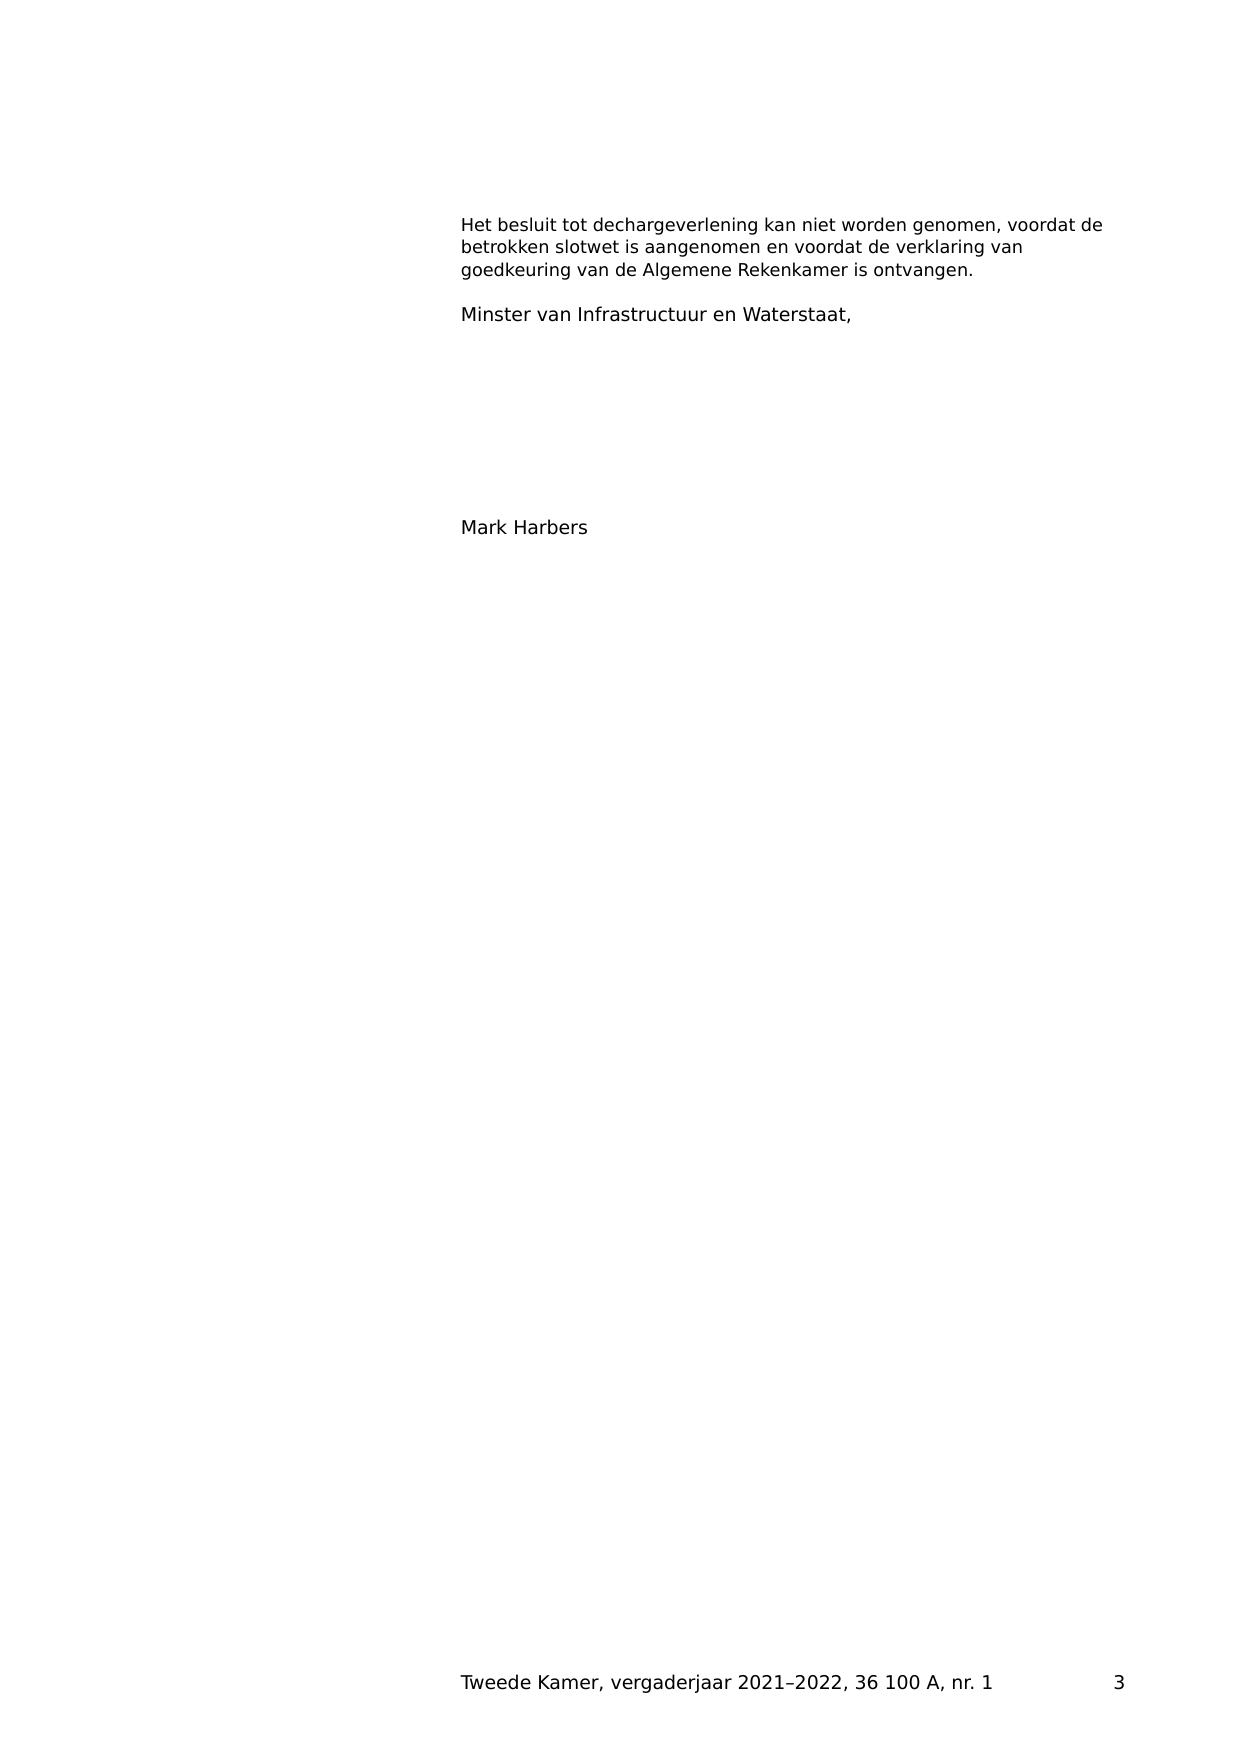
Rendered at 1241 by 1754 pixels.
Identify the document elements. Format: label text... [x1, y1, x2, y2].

text Het besluit tot dechargeverlening kan niet worden genomen, voordat de betrokken slotwet is aangenomen en voordat de verklaring van goedkeuring van de Algemene Rekenkamer is ontvangen. [461, 213, 1125, 281]
text Mark Harbers [461, 517, 1125, 539]
text Minster van Infrastructuur en Waterstaat, [461, 304, 1125, 326]
